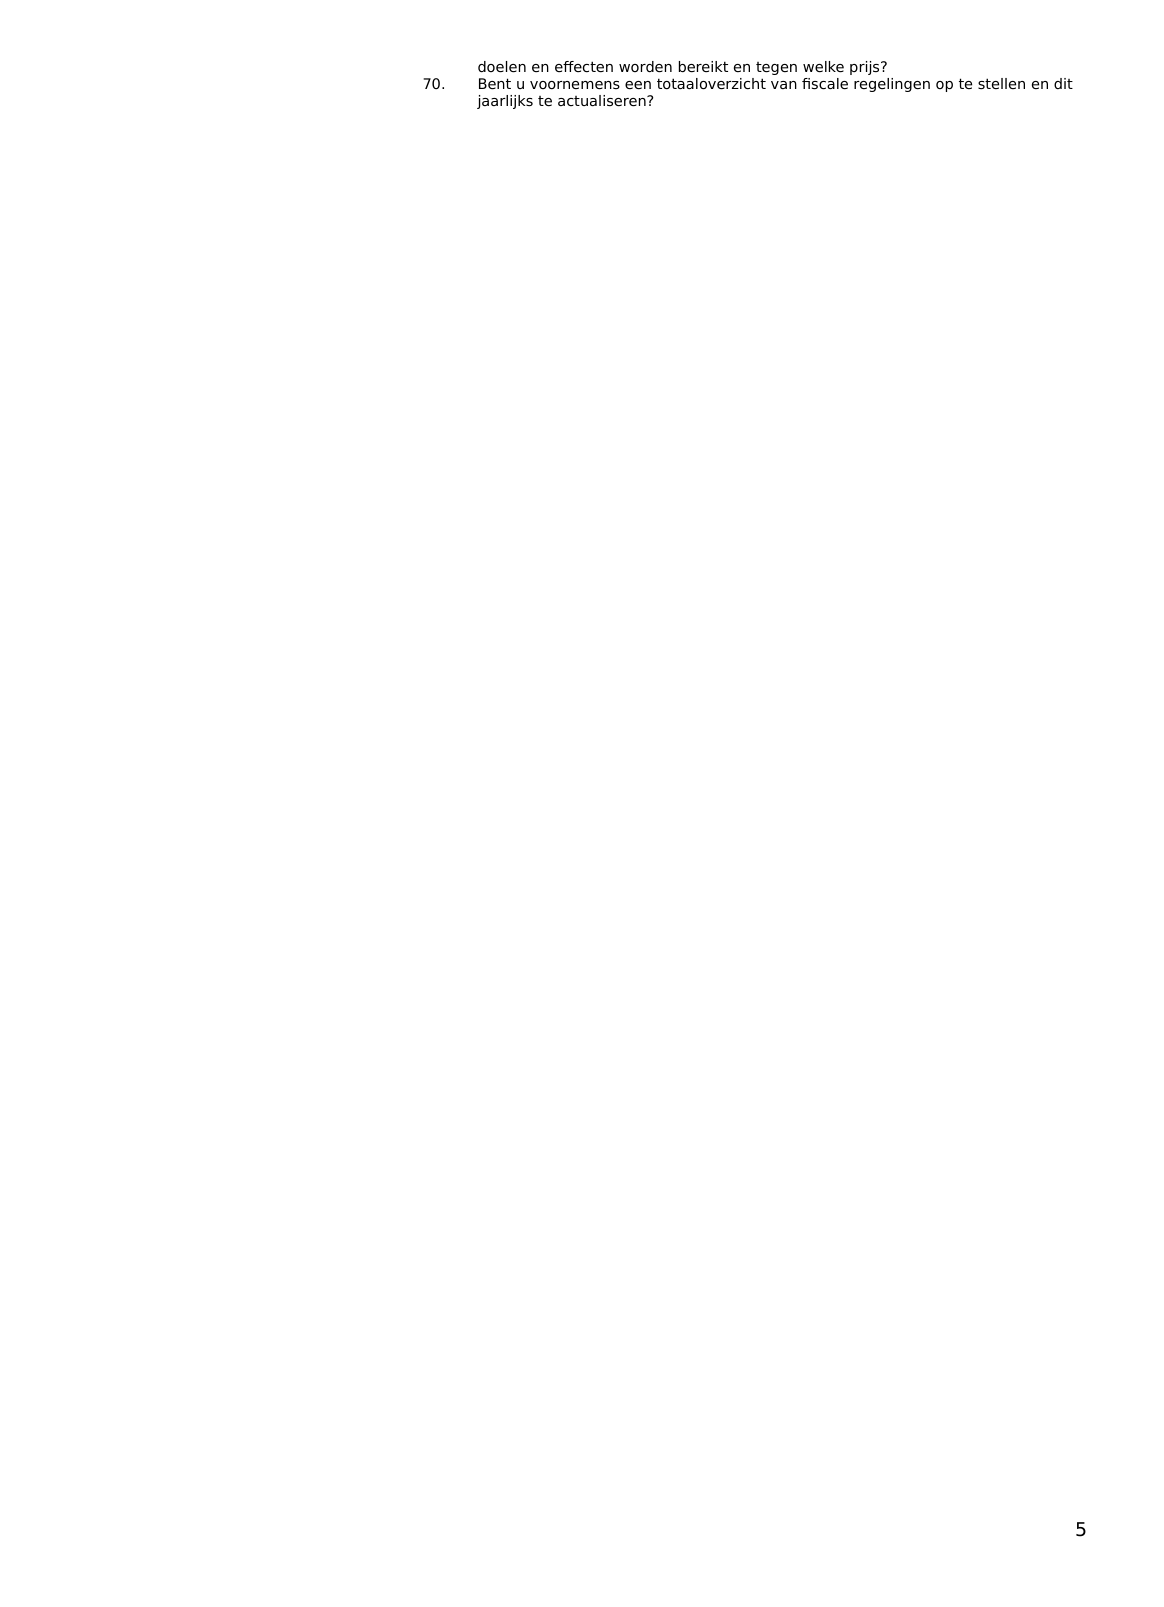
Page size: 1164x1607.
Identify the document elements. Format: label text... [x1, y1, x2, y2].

table_cell [422, 59, 471, 76]
table_cell doelen en effecten worden bereikt en tegen welke prijs? [471, 59, 1087, 76]
table_cell 70. [422, 76, 471, 110]
table_cell Bent u voornemens een totaaloverzicht van fiscale regelingen op te stellen en dit jaarlijks te actualiseren? [471, 76, 1087, 110]
